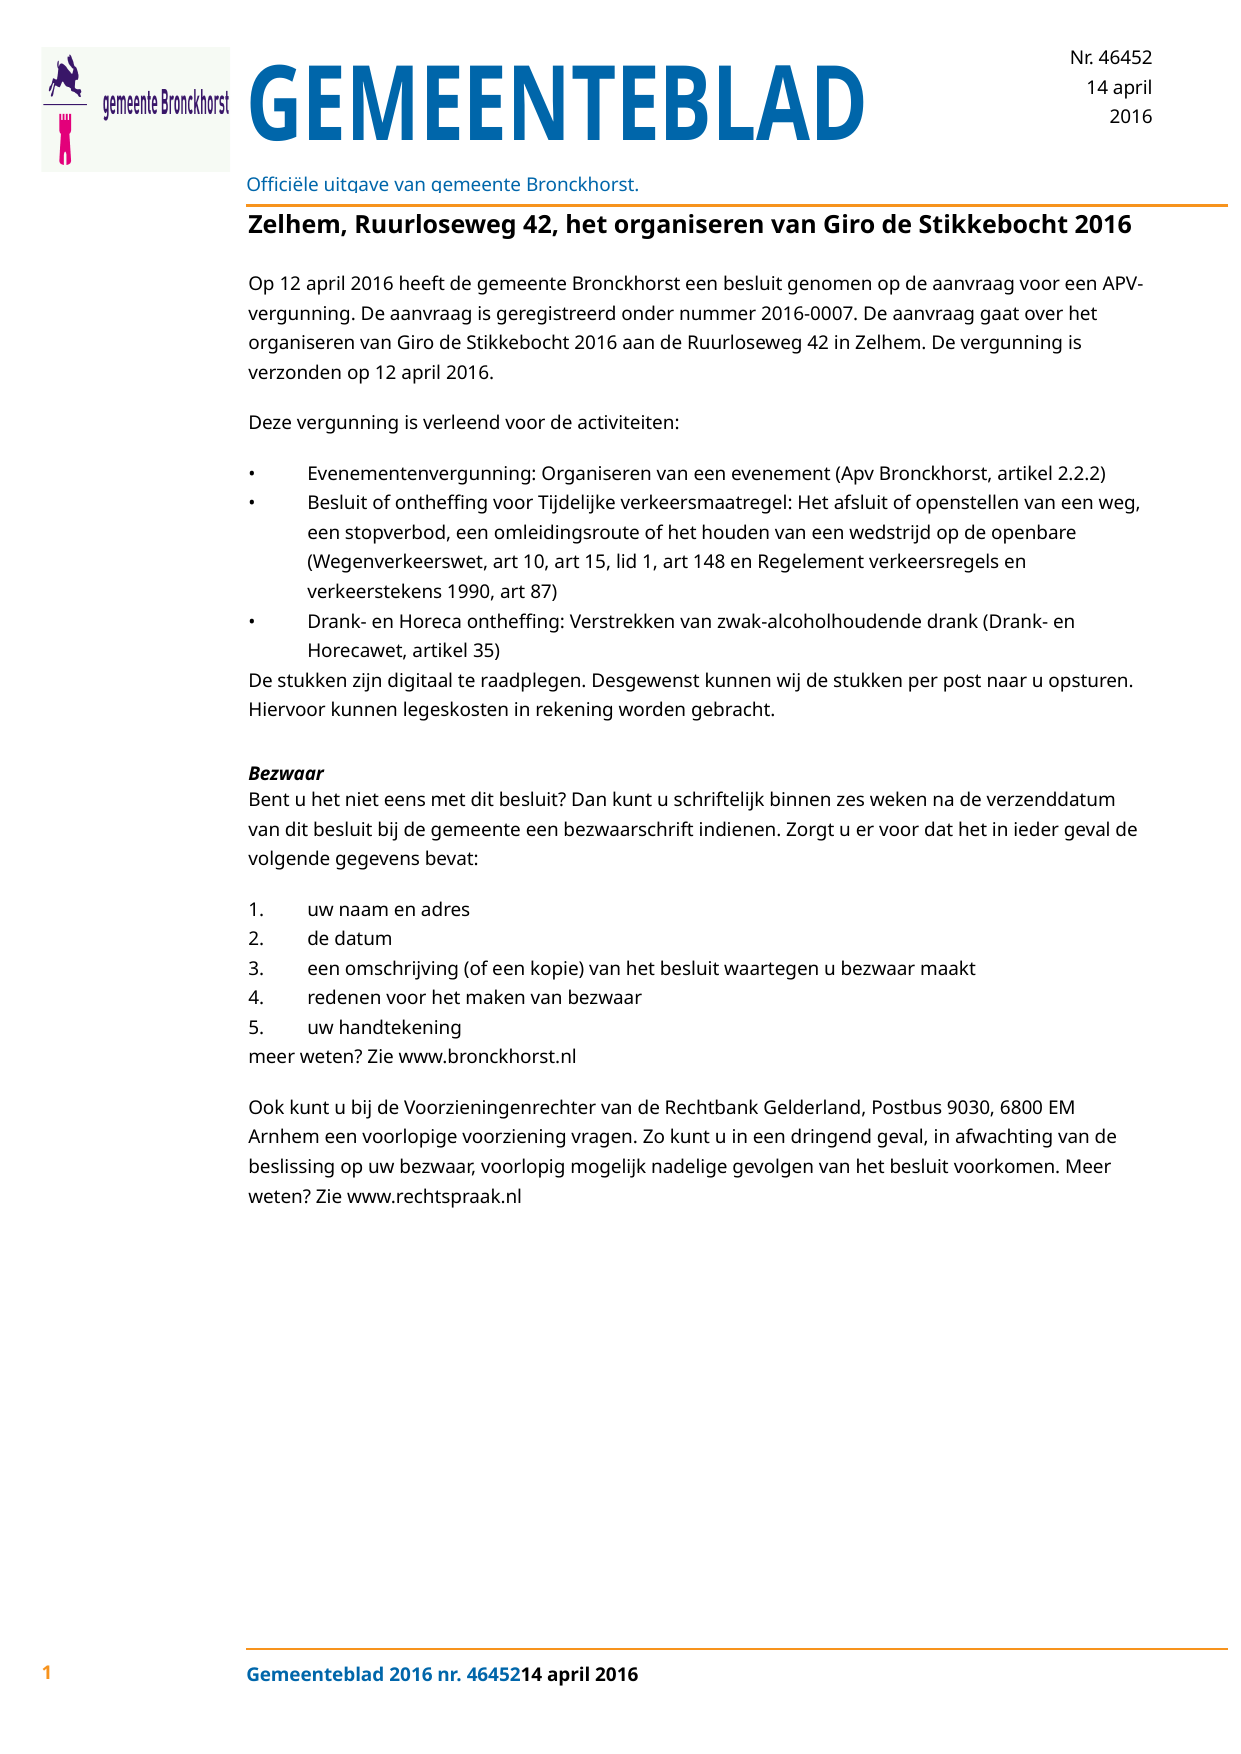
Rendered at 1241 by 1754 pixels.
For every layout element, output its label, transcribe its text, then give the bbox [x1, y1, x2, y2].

list Drank- en Horeca ontheffing: Verstrekken van zwak-alcoholhoudende drank (Drank- en Horecawet, artikel 35) [248, 608, 1152, 663]
list de datum [248, 925, 1152, 951]
list een omschrijving (of een kopie) van het besluit waartegen u bezwaar maakt [248, 955, 1152, 981]
list uw handtekening [248, 1014, 1152, 1040]
text De stukken zijn digitaal te raadplegen. Desgewenst kunnen wij de stukken per post naar u opsturen. Hiervoor kunnen legeskosten in rekening worden gebracht. [248, 667, 1152, 722]
picture [41, 47, 231, 172]
text Bent u het niet eens met dit besluit? Dan kunt u schriftelijk binnen zes weken na de verzenddatum van dit besluit bij de gemeente een bezwaarschrift indienen. Zorgt u er voor dat het in ieder geval de volgende gegevens bevat: [248, 786, 1152, 871]
text Bezwaar [248, 761, 1152, 786]
list Besluit of ontheffing voor Tijdelijke verkeersmaatregel: Het afsluit of openstellen van een weg, een stopverbod, een omleidingsroute of het houden van een wedstrijd op de openbare (Wegenverkeerswet, art 10, art 15, lid 1, art 148 en Regelement verkeersregels en verkeerstekens 1990, art 87) [248, 489, 1152, 604]
list Evenementenvergunning: Organiseren van een evenement (Apv Bronckhorst, artikel 2.2.2) [248, 460, 1152, 486]
text meer weten? Zie www.bronckhorst.nl [248, 1044, 1152, 1069]
text Op 12 april 2016 heeft de gemeente Bronckhorst een besluit genomen op de aanvraag voor een APV-vergunning. De aanvraag is geregistreerd onder nummer 2016-0007. De aanvraag gaat over het organiseren van Giro de Stikkebocht 2016 aan de Ruurloseweg 42 in Zelhem. De vergunning is verzonden op 12 april 2016. [248, 270, 1152, 385]
list uw naam en adres [248, 896, 1152, 922]
text Deze vergunning is verleend voor de activiteiten: [248, 409, 1152, 435]
text Ook kunt u bij de Voorzieningenrechter van de Rechtbank Gelderland, Postbus 9030, 6800 EM Arnhem een voorlopige voorziening vragen. Zo kunt u in een dringend geval, in afwachting van de beslissing op uw bezwaar, voorlopig mogelijk nadelige gevolgen van het besluit voorkomen. Meer weten? Zie www.rechtspraak.nl [248, 1094, 1152, 1209]
text Zelhem, Ruurloseweg 42, het organiseren van Giro de Stikkebocht 2016 [248, 207, 1152, 241]
list redenen voor het maken van bezwaar [248, 984, 1152, 1010]
